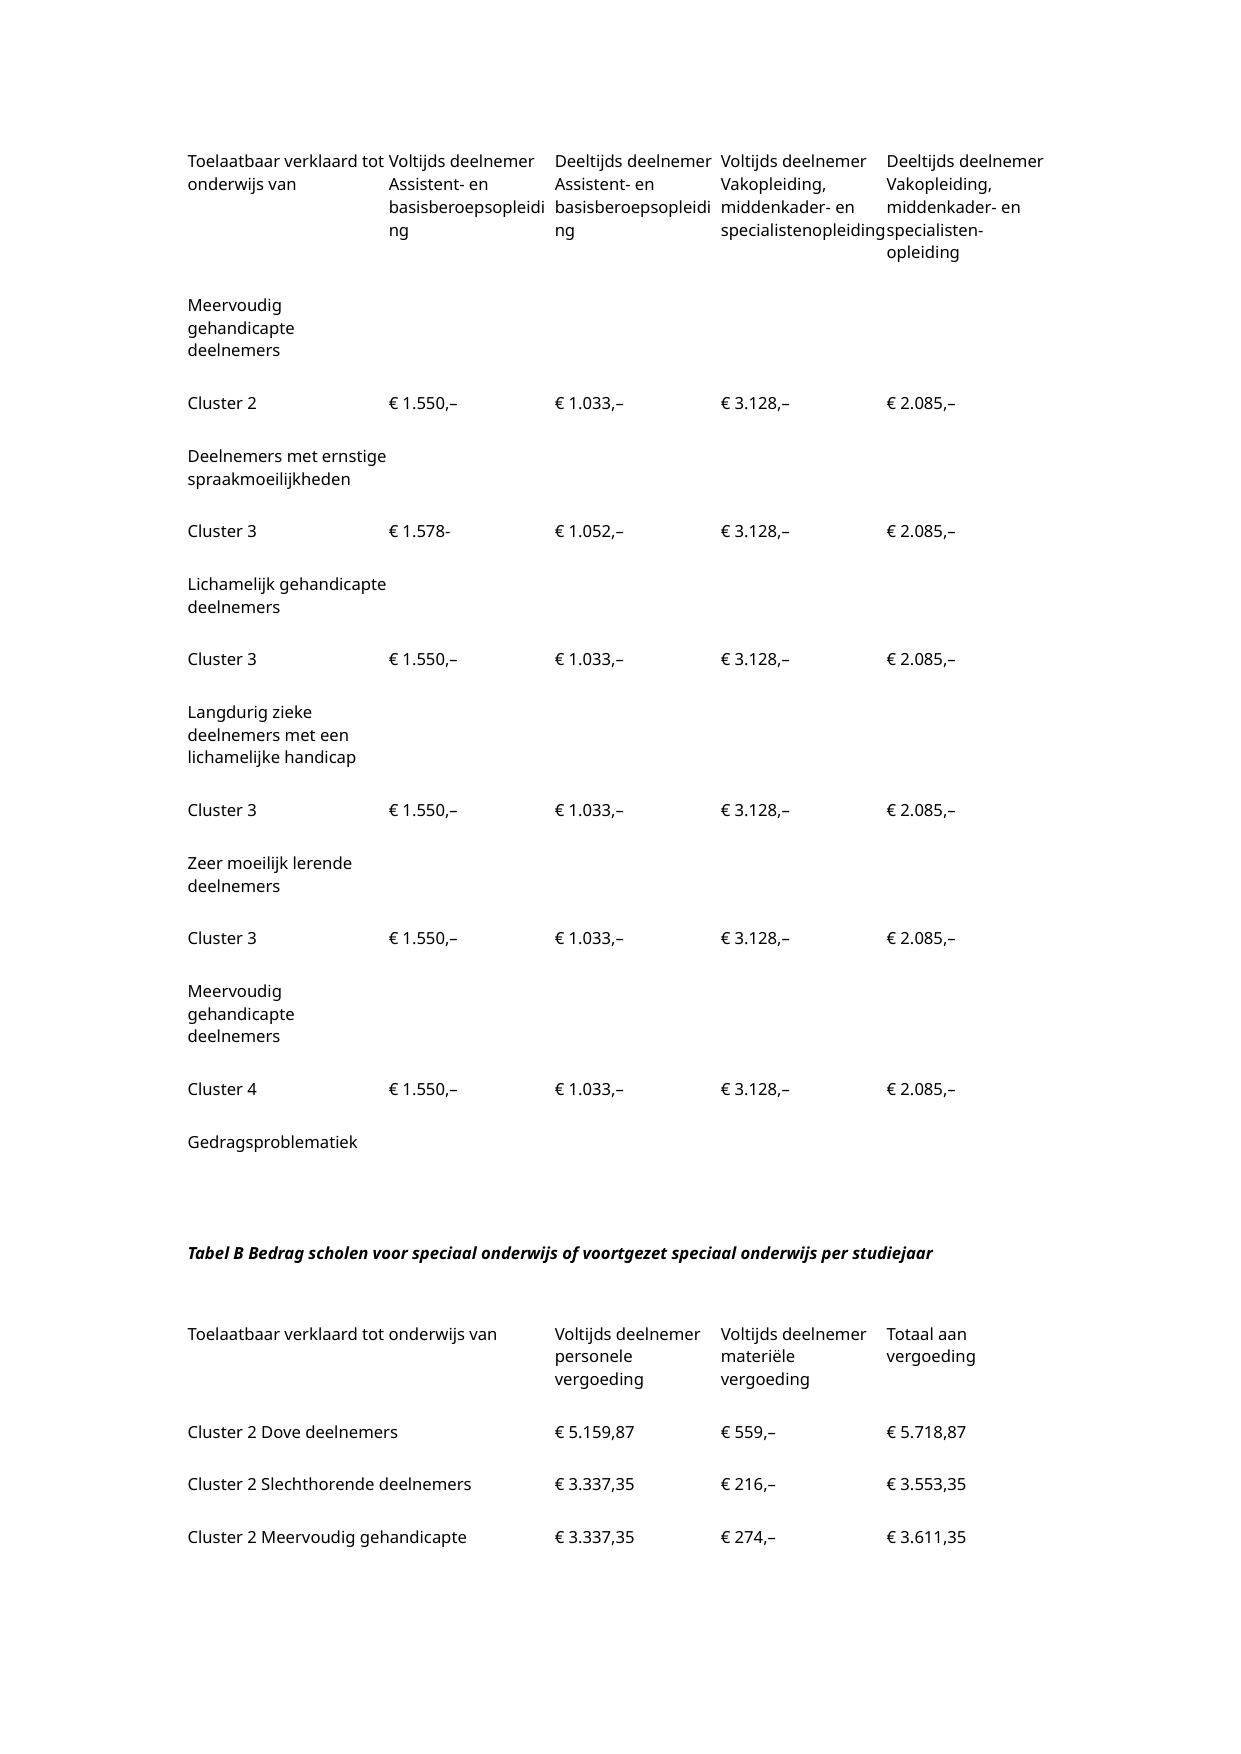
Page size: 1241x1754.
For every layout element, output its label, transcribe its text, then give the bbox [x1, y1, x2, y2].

table_cell € 3.128,– [721, 648, 886, 799]
table_cell [555, 294, 721, 392]
table_cell Meervoudig gehandicapte deelnemers [188, 294, 388, 392]
table_cell € 1.550,– [389, 392, 554, 520]
table_cell € 3.337,35 [555, 1526, 721, 1548]
table_cell € 3.128,– [721, 1078, 886, 1183]
table_cell € 3.611,35 [886, 1526, 1053, 1548]
table_cell Cluster 4 Gedragsproblematiek [188, 1078, 388, 1183]
table_cell € 2.085,– [886, 648, 1053, 799]
table_cell Cluster 2 Dove deelnemers [188, 1420, 554, 1473]
table_cell Cluster 3 Meervoudig gehandicapte deelnemers [188, 927, 388, 1078]
table_header Totaal aan vergoeding [886, 1322, 1053, 1420]
table_cell € 1.033,– [555, 927, 721, 1078]
table_cell € 3.128,– [721, 799, 886, 927]
table_cell € 3.128,– [721, 927, 886, 1078]
table_cell Cluster 2 Meervoudig gehandicapte [188, 1526, 554, 1548]
table_cell € 1.033,– [555, 648, 721, 799]
table_cell € 3.337,35 [555, 1473, 721, 1526]
table_cell Cluster 3 Zeer moeilijk lerende deelnemers [188, 799, 388, 927]
table_cell € 1.550,– [389, 648, 554, 799]
table_cell € 2.085,– [886, 392, 1053, 520]
table_cell € 1.033,– [555, 1078, 721, 1183]
table_header Toelaatbaar verklaard tot onderwijs van [188, 150, 388, 293]
table_cell € 3.553,35 [886, 1473, 1053, 1526]
table_cell € 216,– [721, 1473, 886, 1526]
table_cell Cluster 3 Lichamelijk gehandicapte deelnemers [188, 520, 388, 648]
table_cell [721, 294, 886, 392]
table_cell € 1.033,– [555, 392, 721, 520]
table_header Voltijds deelnemer personele vergoeding [555, 1322, 721, 1420]
table_cell € 1.550,– [389, 799, 554, 927]
table_header Deeltijds deelnemer Assistent- en basisberoepsopleiding [555, 150, 721, 293]
table_cell € 559,– [721, 1420, 886, 1473]
table_cell € 274,– [721, 1526, 886, 1548]
table_cell € 2.085,– [886, 927, 1053, 1078]
table_cell € 3.128,– [721, 520, 886, 648]
table_cell € 2.085,– [886, 520, 1053, 648]
text Tabel B Bedrag scholen voor speciaal onderwijs of voortgezet speciaal onderwijs per studiejaar [187, 1242, 1053, 1264]
table_cell Cluster 3 Langdurig zieke deelnemers met een lichamelijke handicap [188, 648, 388, 799]
table_cell Cluster 2 Slechthorende deelnemers [188, 1473, 554, 1526]
table_cell € 1.578- [389, 520, 554, 648]
table_cell € 2.085,– [886, 799, 1053, 927]
table_cell € 2.085,– [886, 1078, 1053, 1183]
table_header Toelaatbaar verklaard tot onderwijs van [188, 1322, 554, 1420]
table_cell € 1.550,– [389, 1078, 554, 1183]
table_cell Cluster 2 Deelnemers met ernstige spraakmoeilijkheden [188, 392, 388, 520]
table_cell [389, 294, 554, 392]
table_header Voltijds deelnemer Assistent- en basisberoepsopleiding [389, 150, 554, 293]
table_cell € 3.128,– [721, 392, 886, 520]
table_header Voltijds deelnemer Vakopleiding, middenkader- en specialistenopleiding [721, 150, 886, 293]
table_cell € 5.159,87 [555, 1420, 721, 1473]
table_header Deeltijds deelnemer Vakopleiding, middenkader- en specialisten-opleiding [886, 150, 1053, 293]
table_header Voltijds deelnemer materiële vergoeding [721, 1322, 886, 1420]
table_cell € 1.550,– [389, 927, 554, 1078]
table_cell € 1.052,– [555, 520, 721, 648]
table_cell [886, 294, 1053, 392]
table_cell € 1.033,– [555, 799, 721, 927]
table_cell € 5.718,87 [886, 1420, 1053, 1473]
